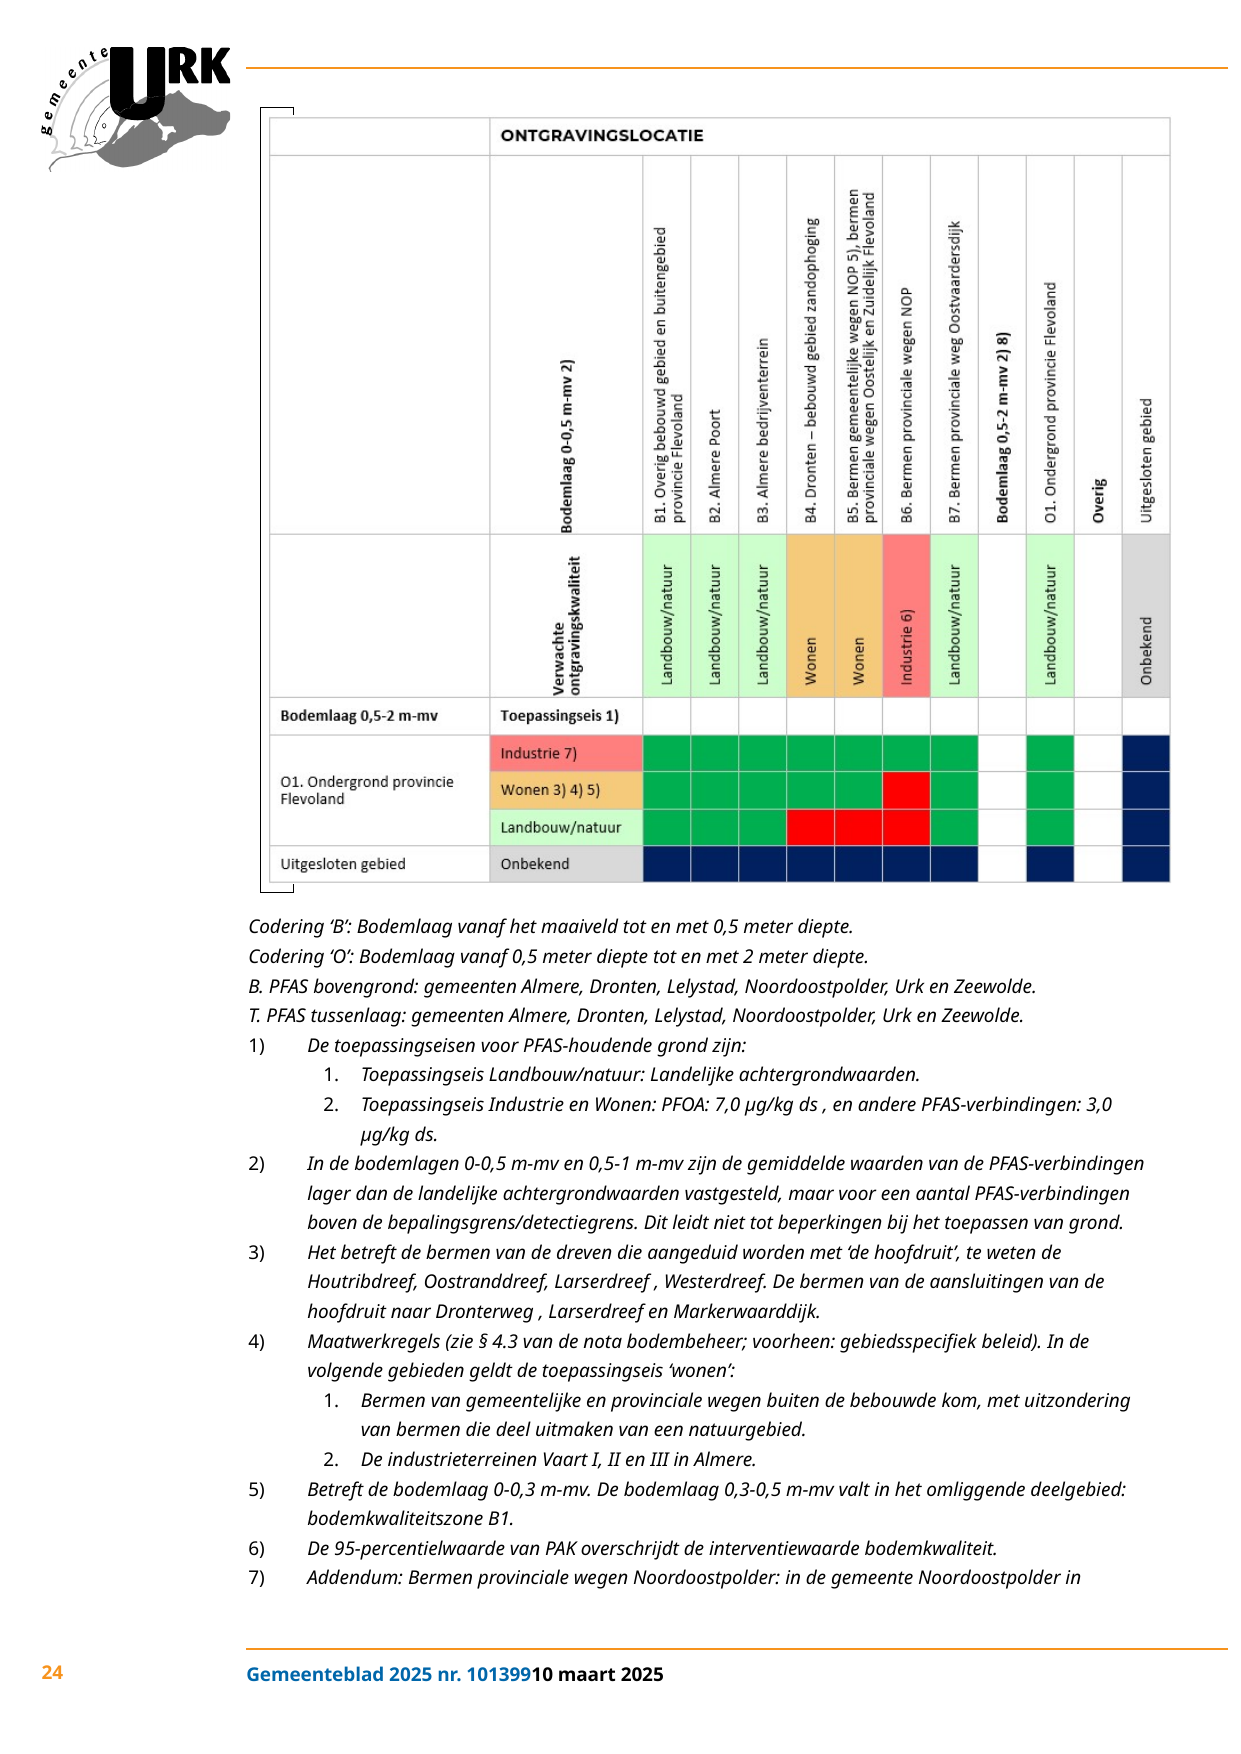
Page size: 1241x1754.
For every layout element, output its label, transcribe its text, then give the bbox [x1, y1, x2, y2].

list Toepassingseis Industrie en Wonen: PFOA: 7,0 µg/kg ds , en andere PFAS-verbindingen: 3,0 µg/kg ds. [323, 1091, 1152, 1146]
picture [41, 47, 231, 172]
list In de bodemlagen 0-0,5 m-mv en 0,5-1 m-mv zijn de gemiddelde waarden van de PFAS-verbindingen lager dan de landelijke achtergrondwaarden vastgesteld, maar voor een aantal PFAS-verbindingen boven de bepalingsgrens/detectiegrens. Dit leidt niet tot beperkingen bij het toepassen van grond. [248, 1150, 1152, 1235]
list Toepassingseis Landbouw/natuur: Landelijke achtergrondwaarden. [323, 1062, 1152, 1087]
text T. PFAS tussenlaag: gemeenten Almere, Dronten, Lelystad, Noordoostpolder, Urk en Zeewolde. [248, 1002, 1152, 1028]
list Bermen van gemeentelijke en provinciale wegen buiten de bebouwde kom, met uitzondering van bermen die deel uitmaken van een natuurgebied. [323, 1387, 1152, 1442]
text Codering ‘O’: Bodemlaag vanaf 0,5 meter diepte tot en met 2 meter diepte. [248, 943, 1152, 969]
list Het betreft de bermen van de dreven die aangeduid worden met ‘de hoofdruit’, te weten de Houtribdreef, Oostranddreef, Larserdreef , Westerdreef. De bermen van de aansluitingen van de hoofdruit naar Dronterweg , Larserdreef en Markerwaarddijk. [248, 1239, 1152, 1324]
list De toepassingseisen voor PFAS-houdende grond zijn: [248, 1032, 1152, 1058]
list Betreft de bodemlaag 0-0,3 m-mv. De bodemlaag 0,3-0,5 m-mv valt in het omliggende deelgebied: bodemkwaliteitszone B1. [248, 1476, 1152, 1531]
picture [268, 115, 1173, 884]
list Addendum: Bermen provinciale wegen Noordoostpolder: in de gemeente Noordoostpolder in [248, 1564, 1152, 1590]
list Maatwerkregels (zie § 4.3 van de nota bodembeheer; voorheen: gebiedsspecifiek beleid). In de volgende gebieden geldt de toepassingseis ‘wonen’: [248, 1328, 1152, 1383]
list De 95-percentielwaarde van PAK overschrijdt de interventiewaarde bodemkwaliteit. [248, 1535, 1152, 1561]
text B. PFAS bovengrond: gemeenten Almere, Dronten, Lelystad, Noordoostpolder, Urk en Zeewolde. [248, 973, 1152, 998]
text Codering ‘B’: Bodemlaag vanaf het maaiveld tot en met 0,5 meter diepte. [248, 914, 1152, 939]
list De industrieterreinen Vaart I, II en III in Almere. [323, 1446, 1152, 1472]
